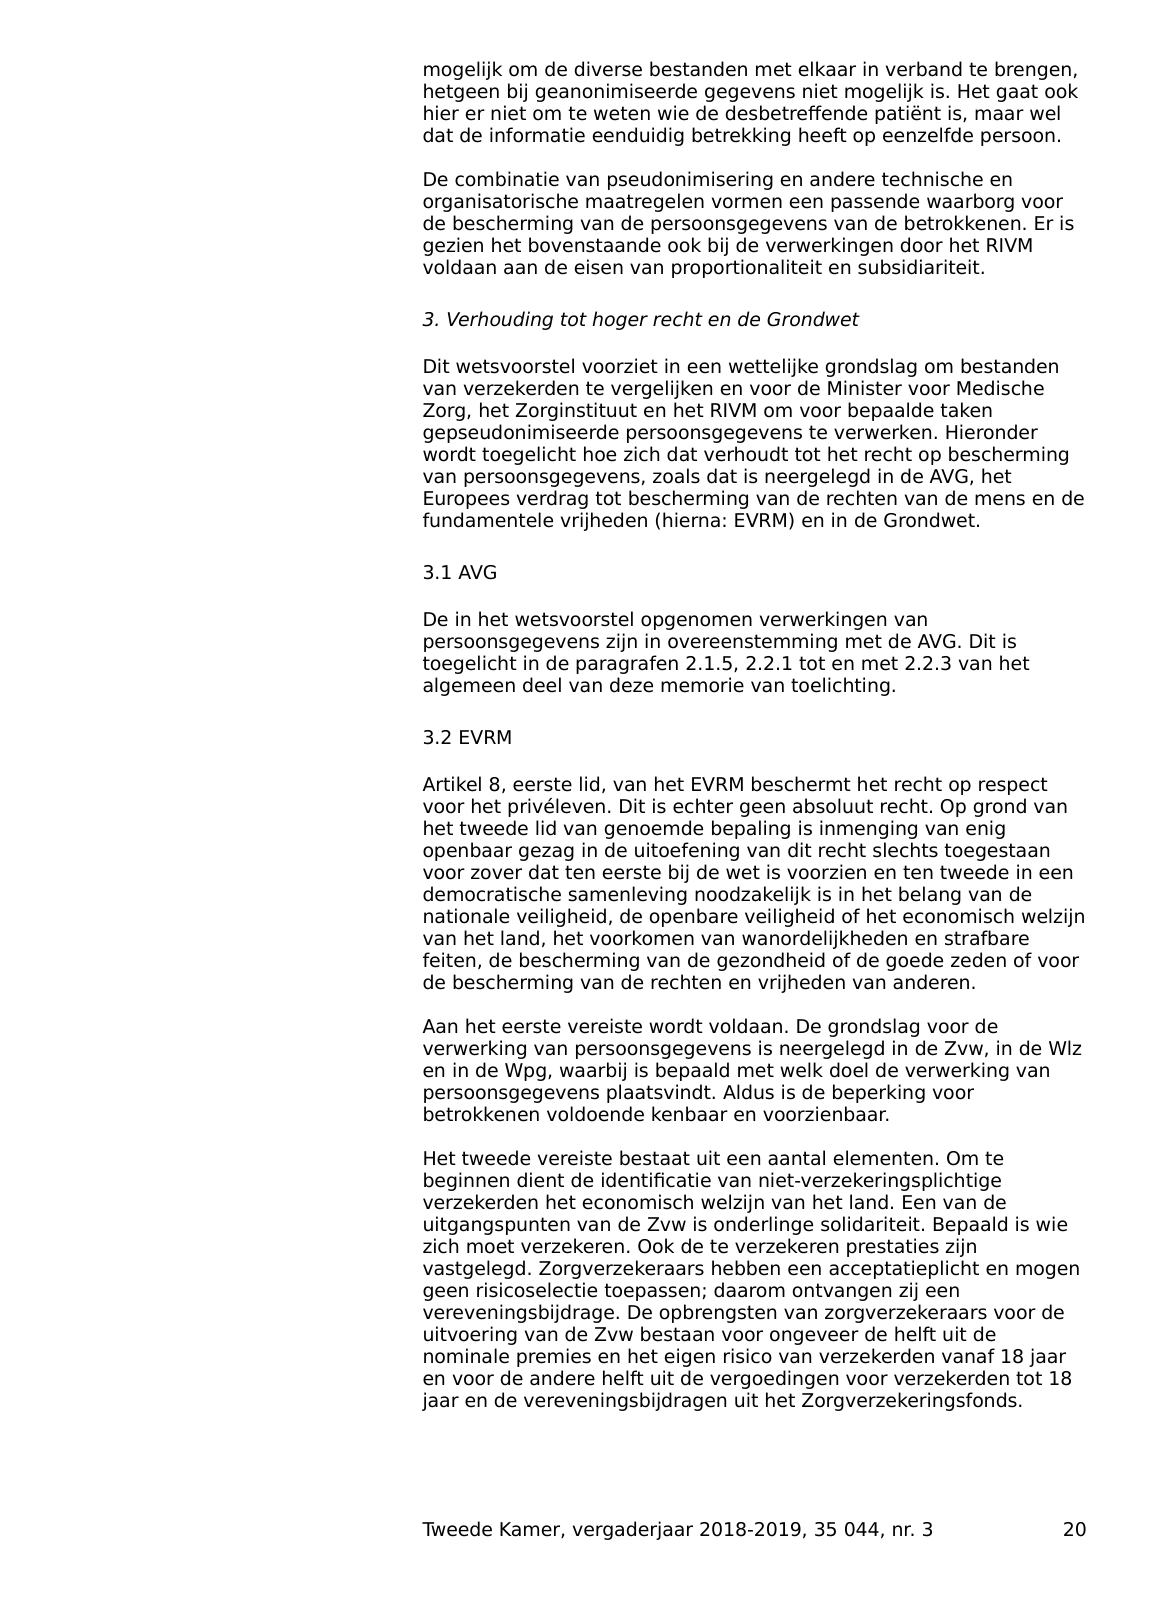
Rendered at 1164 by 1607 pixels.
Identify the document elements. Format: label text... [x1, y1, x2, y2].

text Artikel 8, eerste lid, van het EVRM beschermt het recht op respect voor het privéleven. Dit is echter geen absoluut recht. Op grond van het tweede lid van genoemde bepaling is inmenging van enig openbaar gezag in de uitoefening van dit recht slechts toegestaan voor zover dat ten eerste bij de wet is voorzien en ten tweede in een democratische samenleving noodzakelijk is in het belang van de nationale veiligheid, de openbare veiligheid of het economisch welzijn van het land, het voorkomen van wanordelijkheden en strafbare feiten, de bescherming van de gezondheid of de goede zeden of voor de bescherming van de rechten en vrijheden van anderen. [422, 774, 1087, 993]
subtitle 3. Verhouding tot hoger recht en de Grondwet [422, 309, 1087, 331]
text Aan het eerste vereiste wordt voldaan. De grondslag voor de verwerking van persoonsgegevens is neergelegd in de Zvw, in de Wlz en in de Wpg, waarbij is bepaald met welk doel de verwerking van persoonsgegevens plaatsvindt. Aldus is de beperking voor betrokkenen voldoende kenbaar en voorzienbaar. [422, 1016, 1087, 1126]
text Het tweede vereiste bestaat uit een aantal elementen. Om te beginnen dient de identificatie van niet-verzekeringsplichtige verzekerden het economisch welzijn van het land. Een van de uitgangspunten van de Zvw is onderlinge solidariteit. Bepaald is wie zich moet verzekeren. Ook de te verzekeren prestaties zijn vastgelegd. Zorgverzekeraars hebben een acceptatieplicht en mogen geen risicoselectie toepassen; daarom ontvangen zij een vereveningsbijdrage. De opbrengsten van zorgverzekeraars voor de uitvoering van de Zvw bestaan voor ongeveer de helft uit de nominale premies en het eigen risico van verzekerden vanaf 18 jaar en voor de andere helft uit de vergoedingen voor verzekerden tot 18 jaar en de vereveningsbijdragen uit het Zorgverzekeringsfonds. [422, 1148, 1087, 1412]
subtitle 3.1 AVG [422, 562, 1087, 584]
text De in het wetsvoorstel opgenomen verwerkingen van persoonsgegevens zijn in overeenstemming met de AVG. Dit is toegelicht in de paragrafen 2.1.5, 2.2.1 tot en met 2.2.3 van het algemeen deel van deze memorie van toelichting. [422, 609, 1087, 697]
subtitle 3.2 EVRM [422, 727, 1087, 749]
text Dit wetsvoorstel voorziet in een wettelijke grondslag om bestanden van verzekerden te vergelijken en voor de Minister voor Medische Zorg, het Zorginstituut en het RIVM om voor bepaalde taken gepseudonimiseerde persoonsgegevens te verwerken. Hieronder wordt toegelicht hoe zich dat verhoudt tot het recht op bescherming van persoonsgegevens, zoals dat is neergelegd in de AVG, het Europees verdrag tot bescherming van de rechten van de mens en de fundamentele vrijheden (hierna: EVRM) en in de Grondwet. [422, 356, 1087, 532]
text mogelijk om de diverse bestanden met elkaar in verband te brengen, hetgeen bij geanonimiseerde gegevens niet mogelijk is. Het gaat ook hier er niet om te weten wie de desbetreffende patiënt is, maar wel dat de informatie eenduidig betrekking heeft op eenzelfde persoon. [422, 59, 1087, 147]
text De combinatie van pseudonimisering en andere technische en organisatorische maatregelen vormen een passende waarborg voor de bescherming van de persoonsgegevens van de betrokkenen. Er is gezien het bovenstaande ook bij de verwerkingen door het RIVM voldaan aan de eisen van proportionaliteit en subsidiariteit. [422, 169, 1087, 279]
